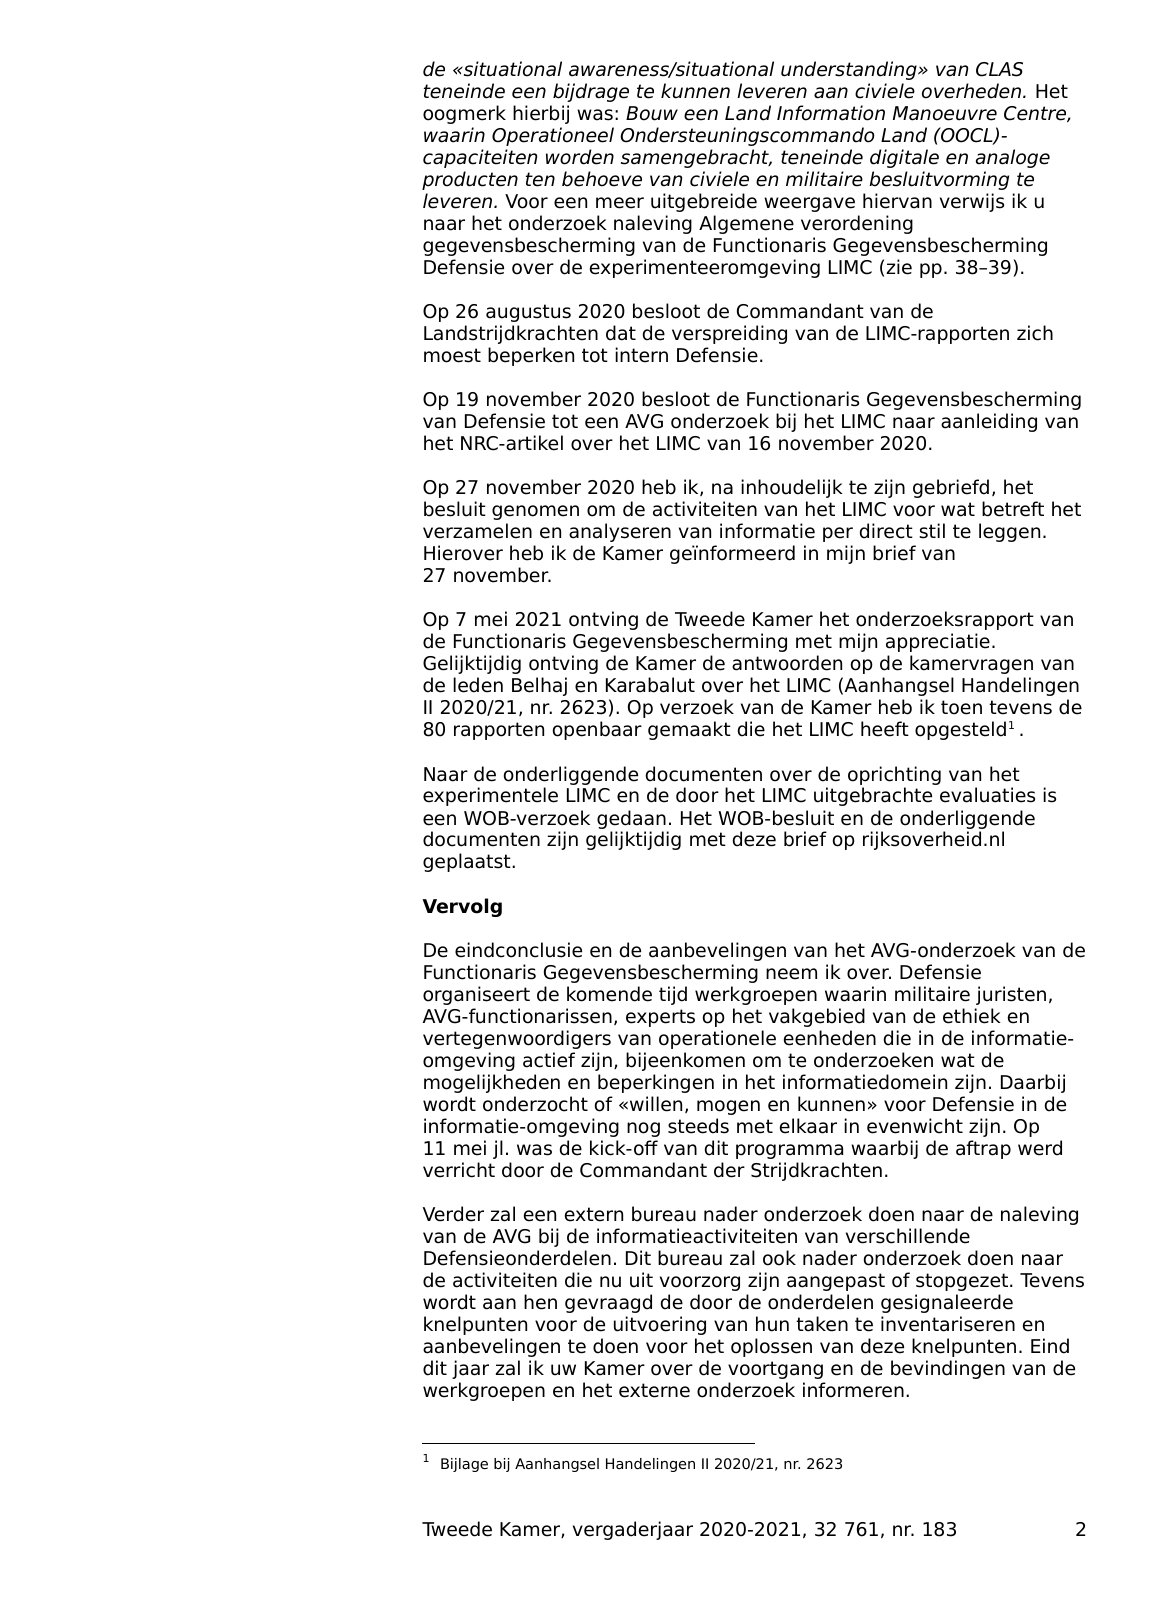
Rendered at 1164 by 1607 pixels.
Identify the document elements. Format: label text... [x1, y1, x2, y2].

text Op 19 november 2020 besloot de Functionaris Gegevensbescherming van Defensie tot een AVG onderzoek bij het LIMC naar aanleiding van het NRC-artikel over het LIMC van 16 november 2020. [422, 389, 1087, 455]
text Op 27 november 2020 heb ik, na inhoudelijk te zijn gebriefd, het besluit genomen om de activiteiten van het LIMC voor wat betreft het verzamelen en analyseren van informatie per direct stil te leggen. Hierover heb ik de Kamer geïnformeerd in mijn brief van 27 november. [422, 477, 1087, 587]
text Naar de onderliggende documenten over de oprichting van het experimentele LIMC en de door het LIMC uitgebrachte evaluaties is een WOB-verzoek gedaan. Het WOB-besluit en de onderliggende documenten zijn gelijktijdig met deze brief op rijksoverheid.nl geplaatst. [422, 763, 1087, 873]
subtitle Vervolg [422, 896, 1087, 917]
text De eindconclusie en de aanbevelingen van het AVG-onderzoek van de Functionaris Gegevensbescherming neem ik over. Defensie organiseert de komende tijd werkgroepen waarin militaire juristen, AVG-functionarissen, experts op het vakgebied van de ethiek en vertegenwoordigers van operationele eenheden die in de informatie-omgeving actief zijn, bijeenkomen om te onderzoeken wat de mogelijkheden en beperkingen in het informatiedomein zijn. Daarbij wordt onderzocht of «willen, mogen en kunnen» voor Defensie in de informatie-omgeving nog steeds met elkaar in evenwicht zijn. Op 11 mei jl. was de kick-off van dit programma waarbij de aftrap werd verricht door de Commandant der Strijdkrachten. [422, 940, 1087, 1181]
text Verder zal een extern bureau nader onderzoek doen naar de naleving van de AVG bij de informatieactiviteiten van verschillende Defensieonderdelen. Dit bureau zal ook nader onderzoek doen naar de activiteiten die nu uit voorzorg zijn aangepast of stopgezet. Tevens wordt aan hen gevraagd de door de onderdelen gesignaleerde knelpunten voor de uitvoering van hun taken te inventariseren en aanbevelingen te doen voor het oplossen van deze knelpunten. Eind dit jaar zal ik uw Kamer over de voortgang en de bevindingen van de werkgroepen en het externe onderzoek informeren. [422, 1204, 1087, 1401]
text Op 26 augustus 2020 besloot de Commandant van de Landstrijdkrachten dat de verspreiding van de LIMC-rapporten zich moest beperken tot intern Defensie. [422, 301, 1087, 367]
text Bijlage bij Aanhangsel Handelingen II 2020/21, nr. 2623 [422, 1452, 1087, 1474]
text de «situational awareness/situational understanding» van CLAS teneinde een bijdrage te kunnen leveren aan civiele overheden. Het oogmerk hierbij was: Bouw een Land Information Manoeuvre Centre, waarin Operationeel Ondersteuningscommando Land (OOCL)-capaciteiten worden samengebracht, teneinde digitale en analoge producten ten behoeve van civiele en militaire besluitvorming te leveren. Voor een meer uitgebreide weergave hiervan verwijs ik u naar het onderzoek naleving Algemene verordening gegevensbescherming van de Functionaris Gegevensbescherming Defensie over de experimenteeromgeving LIMC (zie pp. 38–39). [422, 59, 1087, 279]
text Op 7 mei 2021 ontving de Tweede Kamer het onderzoeksrapport van de Functionaris Gegevensbescherming met mijn appreciatie. Gelijktijdig ontving de Kamer de antwoorden op de kamervragen van de leden Belhaj en Karabalut over het LIMC (Aanhangsel Handelingen II 2020/21, nr. 2623). Op verzoek van de Kamer heb ik toen tevens de 80 rapporten openbaar gemaakt die het LIMC heeft opgesteld. [422, 609, 1087, 741]
